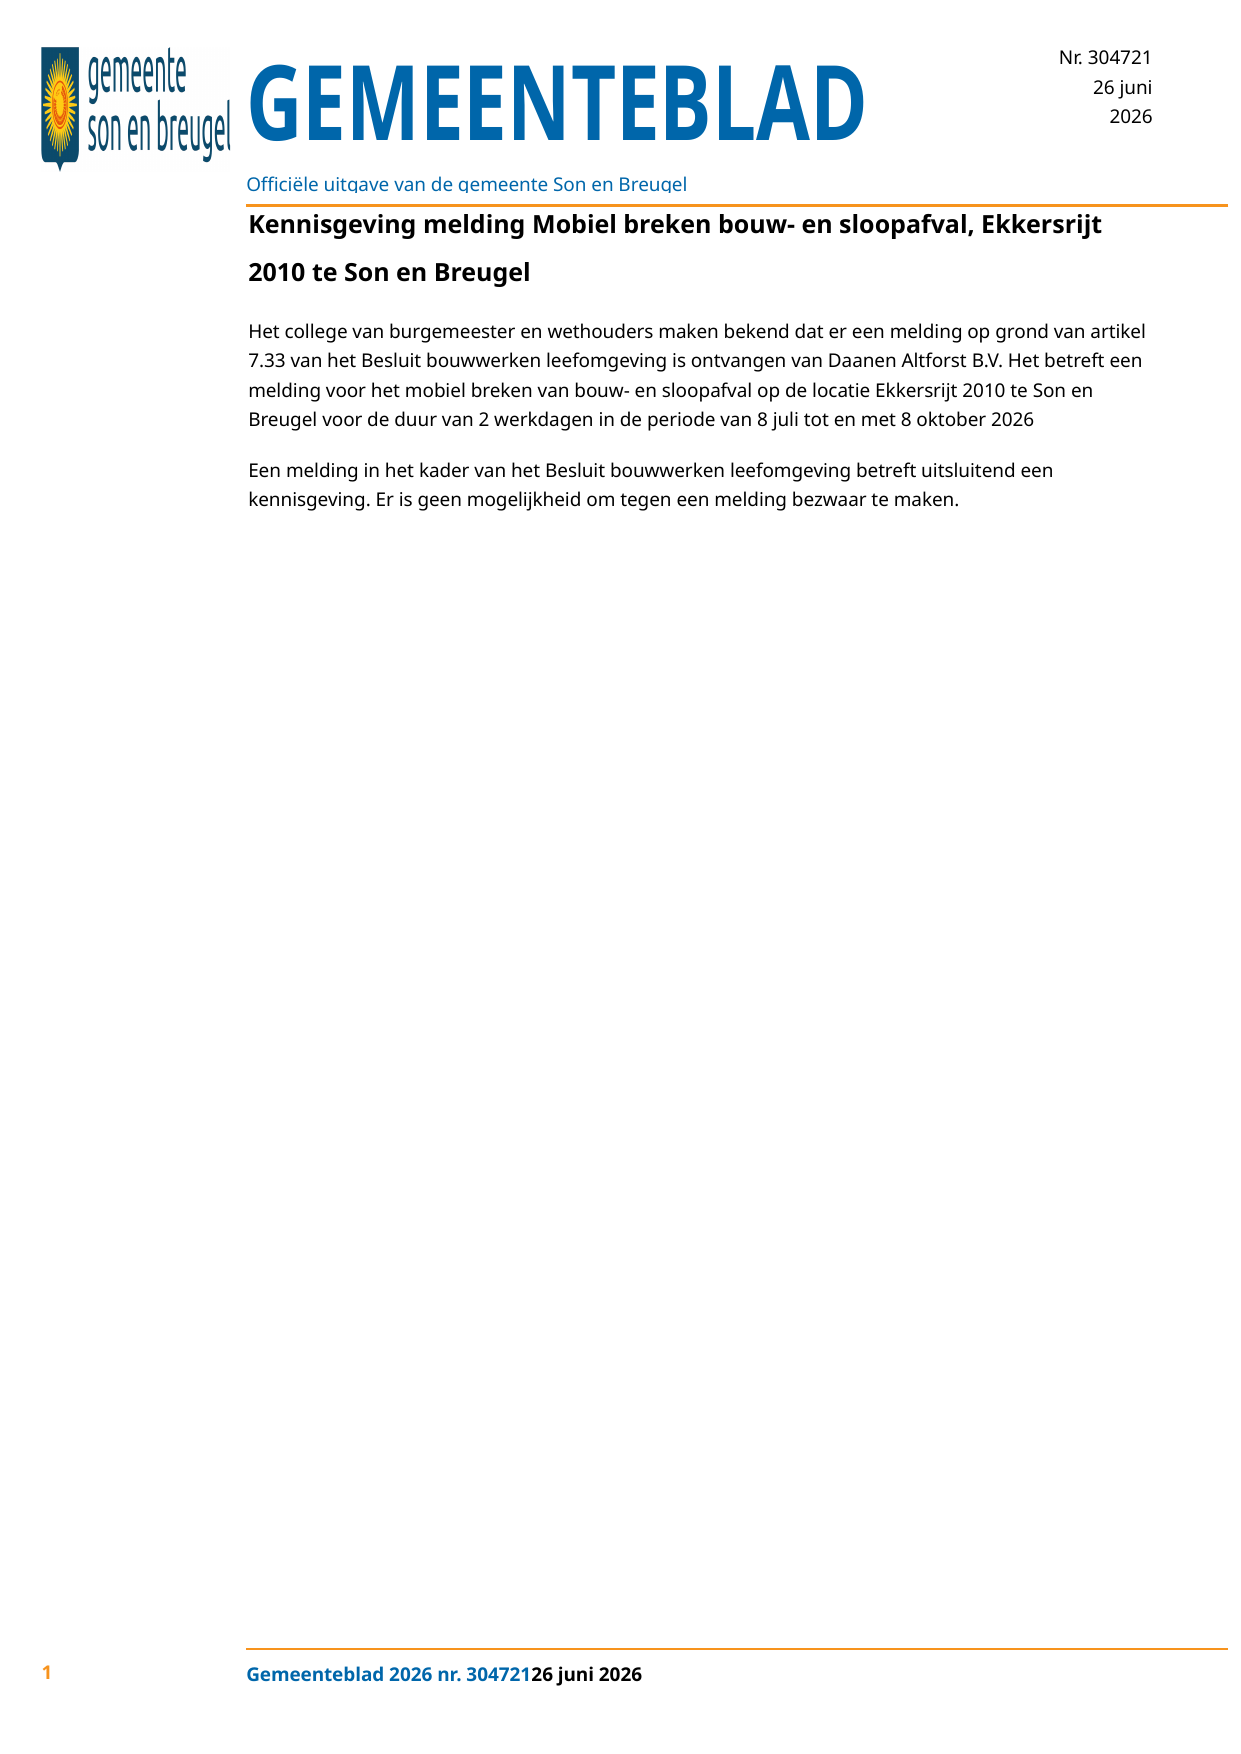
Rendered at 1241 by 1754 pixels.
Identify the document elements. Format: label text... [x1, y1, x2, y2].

picture [41, 47, 231, 172]
text Kennisgeving melding Mobiel breken bouw- en sloopafval, Ekkersrijt 2010 te Son en Breugel [248, 207, 1152, 288]
text Het college van burgemeester en wethouders maken bekend dat er een melding op grond van artikel 7.33 van het Besluit bouwwerken leefomgeving is ontvangen van Daanen Altforst B.V. Het betreft een melding voor het mobiel breken van bouw- en sloopafval op de locatie Ekkersrijt 2010 te Son en Breugel voor de duur van 2 werkdagen in de periode van 8 juli tot en met 8 oktober 2026 [248, 318, 1152, 432]
text Een melding in het kader van het Besluit bouwwerken leefomgeving betreft uitsluitend een kennisgeving. Er is geen mogelijkheid om tegen een melding bezwaar te maken. [248, 457, 1152, 512]
